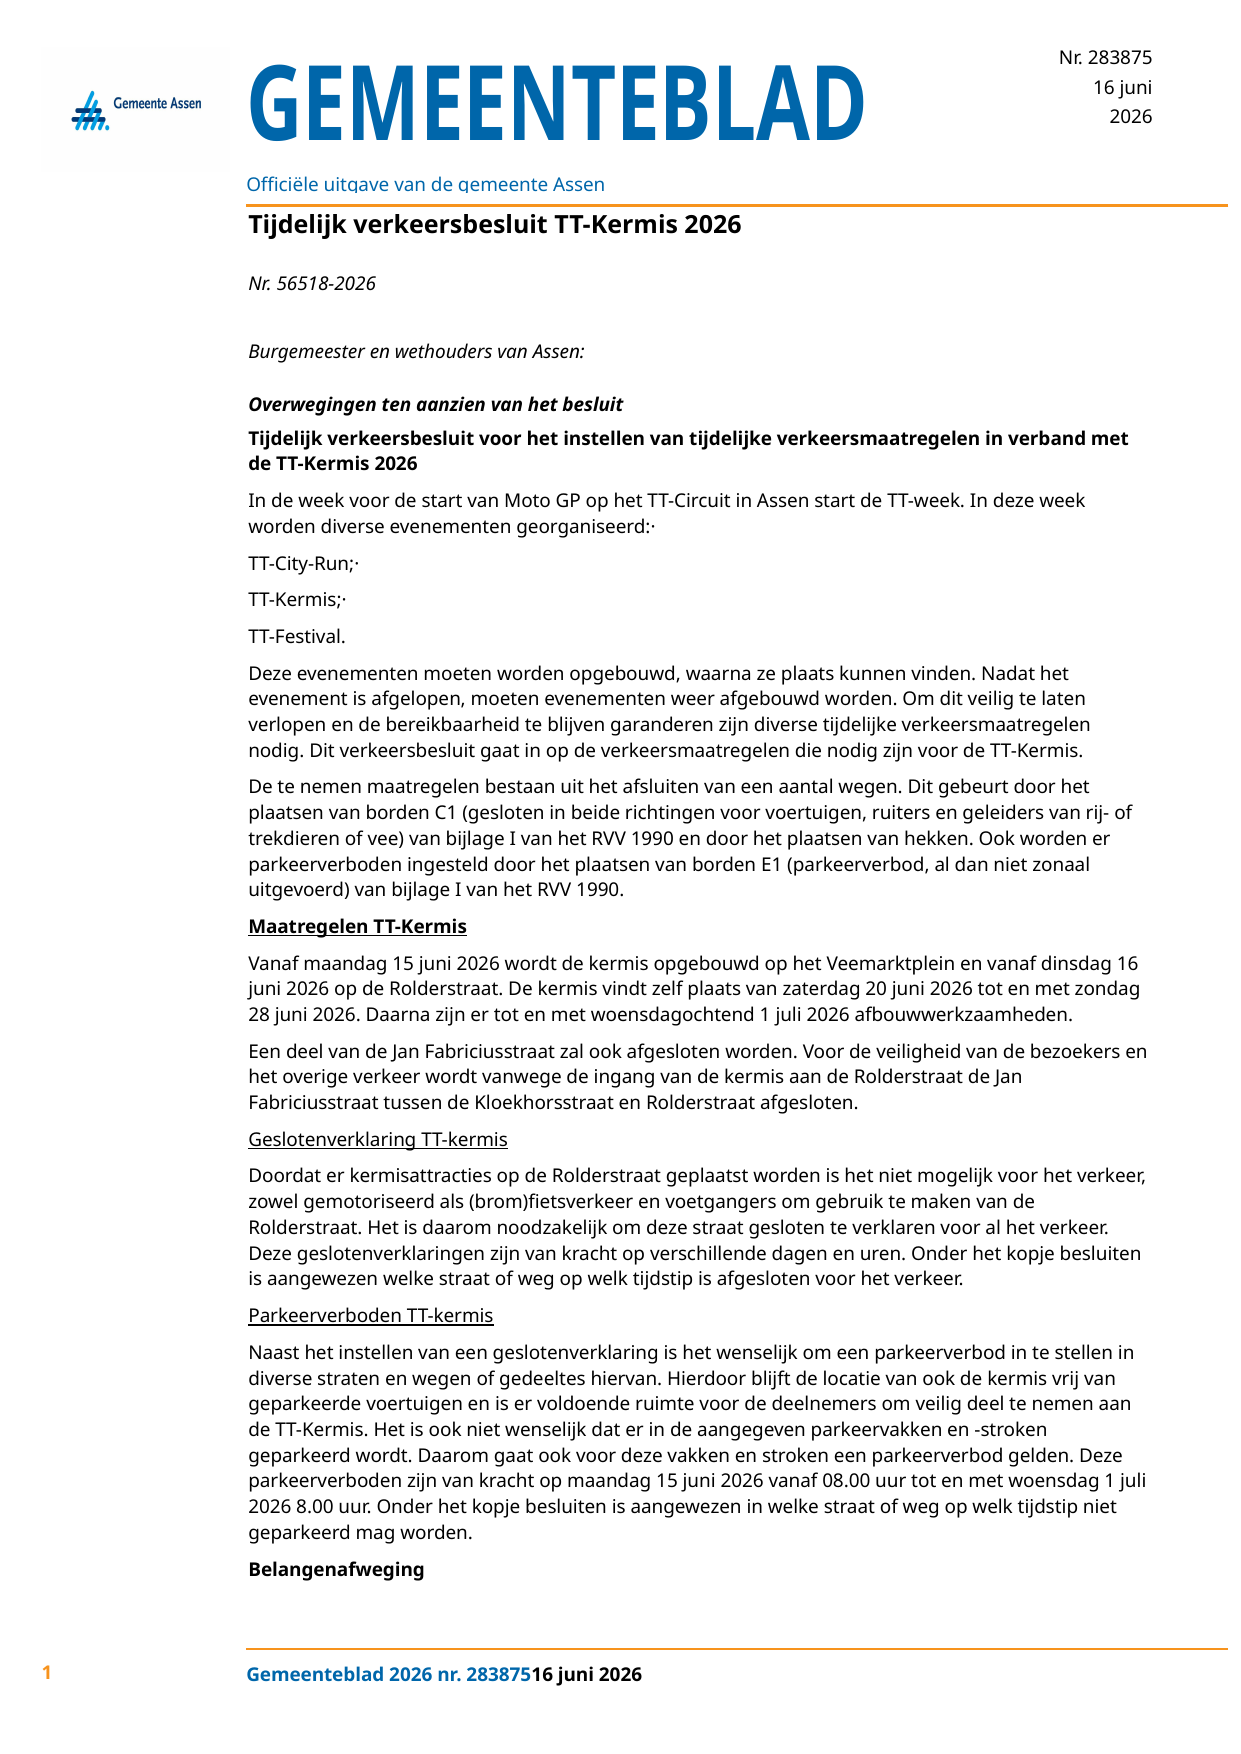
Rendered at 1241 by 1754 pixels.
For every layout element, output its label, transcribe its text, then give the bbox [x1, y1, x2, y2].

text Tijdelijk verkeersbesluit TT-Kermis 2026 [248, 207, 1152, 241]
text Naast het instellen van een geslotenverklaring is het wenselijk om een parkeerverbod in te stellen in diverse straten en wegen of gedeeltes hiervan. Hierdoor blijft de locatie van ook de kermis vrij van geparkeerde voertuigen en is er voldoende ruimte voor de deelnemers om veilig deel te nemen aan de TT-Kermis. Het is ook niet wenselijk dat er in de aangegeven parkeervakken en -stroken geparkeerd wordt. Daarom gaat ook voor deze vakken en stroken een parkeerverbod gelden. Deze parkeerverboden zijn van kracht op maandag 15 juni 2026 vanaf 08.00 uur tot en met woensdag 1 juli 2026 8.00 uur. Onder het kopje besluiten is aangewezen in welke straat of weg op welk tijdstip niet geparkeerd mag worden. [248, 1339, 1152, 1545]
text TT-Festival. [248, 623, 1152, 649]
text Tijdelijk verkeersbesluit voor het instellen van tijdelijke verkeersmaatregelen in verband met de TT-Kermis 2026 [248, 425, 1152, 476]
picture [41, 47, 231, 172]
text Deze evenementen moeten worden opgebouwd, waarna ze plaats kunnen vinden. Nadat het evenement is afgelopen, moeten evenementen weer afgebouwd worden. Om dit veilig te laten verlopen en de bereikbaarheid te blijven garanderen zijn diverse tijdelijke verkeersmaatregelen nodig. Dit verkeersbesluit gaat in op de verkeersmaatregelen die nodig zijn voor de TT-Kermis. [248, 660, 1152, 763]
text Een deel van de Jan Fabriciusstraat zal ook afgesloten worden. Voor de veiligheid van de bezoekers en het overige verkeer wordt vanwege de ingang van de kermis aan de Rolderstraat de Jan Fabriciusstraat tussen de Kloekhorsstraat en Rolderstraat afgesloten. [248, 1038, 1152, 1115]
text TT-City-Run;· [248, 550, 1152, 575]
text Geslotenverklaring TT-kermis [248, 1126, 1152, 1152]
text Doordat er kermisattracties op de Rolderstraat geplaatst worden is het niet mogelijk voor het verkeer, zowel gemotoriseerd als (brom)fietsverkeer en voetgangers om gebruik te maken van de Rolderstraat. Het is daarom noodzakelijk om deze straat gesloten te verklaren voor al het verkeer. Deze geslotenverklaringen zijn van kracht op verschillende dagen en uren. Onder het kopje besluiten is aangewezen welke straat of weg op welk tijdstip is afgesloten voor het verkeer. [248, 1163, 1152, 1291]
text TT-Kermis;· [248, 586, 1152, 612]
text De te nemen maatregelen bestaan uit het afsluiten van een aantal wegen. Dit gebeurt door het plaatsen van borden C1 (gesloten in beide richtingen voor voertuigen, ruiters en geleiders van rij- of trekdieren of vee) van bijlage I van het RVV 1990 en door het plaatsen van hekken. Ook worden er parkeerverboden ingesteld door het plaatsen van borden E1 (parkeerverbod, al dan niet zonaal uitgevoerd) van bijlage I van het RVV 1990. [248, 773, 1152, 902]
text Vanaf maandag 15 juni 2026 wordt de kermis opgebouwd op het Veemarktplein en vanaf dinsdag 16 juni 2026 op de Rolderstraat. De kermis vindt zelf plaats van zaterdag 20 juni 2026 tot en met zondag 28 juni 2026. Daarna zijn er tot en met woensdagochtend 1 juli 2026 afbouwwerkzaamheden. [248, 950, 1152, 1027]
text Overwegingen ten aanzien van het besluit [248, 391, 1152, 417]
text Nr. 56518-2026 [248, 270, 1152, 296]
text In de week voor de start van Moto GP op het TT-Circuit in Assen start de TT-week. In deze week worden diverse evenementen georganiseerd:· [248, 487, 1152, 539]
text Burgemeester en wethouders van Assen: [248, 338, 1152, 364]
text Belangenafweging [248, 1556, 1152, 1581]
text Maatregelen TT-Kermis [248, 913, 1152, 939]
text Parkeerverboden TT-kermis [248, 1302, 1152, 1328]
